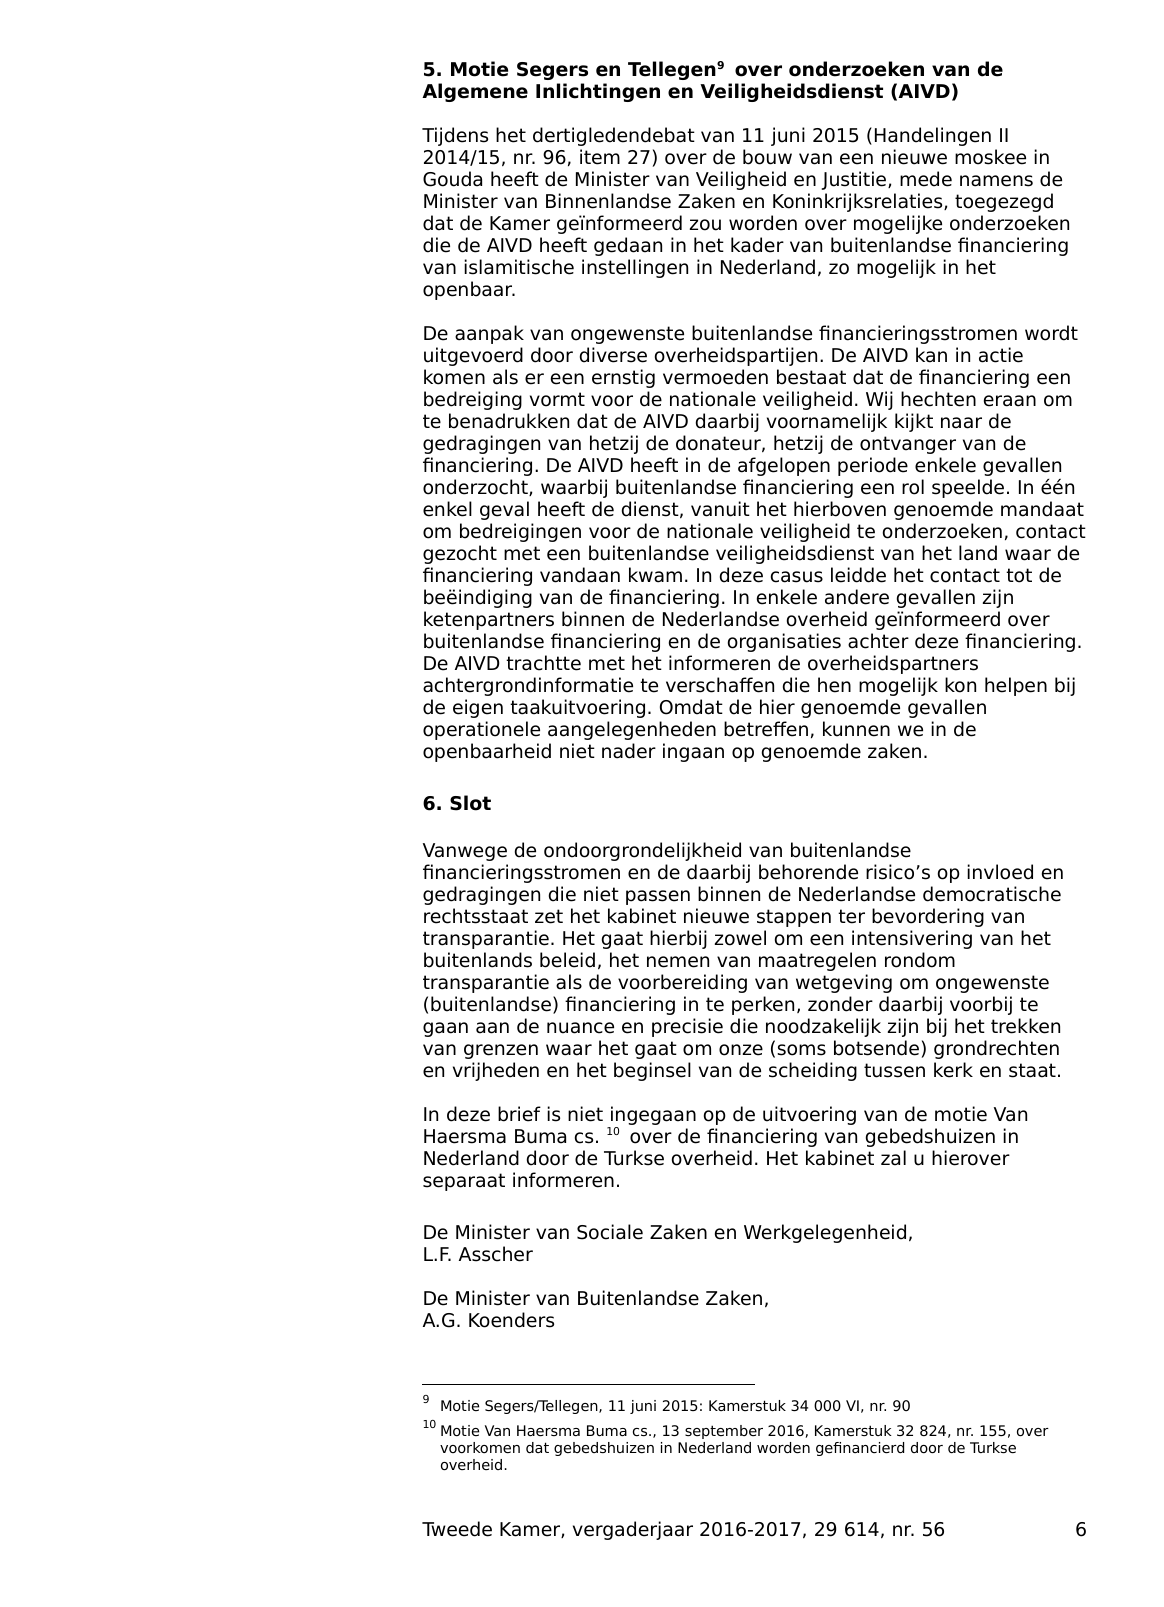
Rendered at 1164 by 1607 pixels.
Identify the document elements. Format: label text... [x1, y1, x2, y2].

text De aanpak van ongewenste buitenlandse financieringsstromen wordt uitgevoerd door diverse overheidspartijen. De AIVD kan in actie komen als er een ernstig vermoeden bestaat dat de financiering een bedreiging vormt voor de nationale veiligheid. Wij hechten eraan om te benadrukken dat de AIVD daarbij voornamelijk kijkt naar de gedragingen van hetzij de donateur, hetzij de ontvanger van de financiering. De AIVD heeft in de afgelopen periode enkele gevallen onderzocht, waarbij buitenlandse financiering een rol speelde. In één enkel geval heeft de dienst, vanuit het hierboven genoemde mandaat om bedreigingen voor de nationale veiligheid te onderzoeken, contact gezocht met een buitenlandse veiligheidsdienst van het land waar de financiering vandaan kwam. In deze casus leidde het contact tot de beëindiging van de financiering. In enkele andere gevallen zijn ketenpartners binnen de Nederlandse overheid geïnformeerd over buitenlandse financiering en de organisaties achter deze financiering. De AIVD trachtte met het informeren de overheidspartners achtergrondinformatie te verschaffen die hen mogelijk kon helpen bij de eigen taakuitvoering. Omdat de hier genoemde gevallen operationele aangelegenheden betreffen, kunnen we in de openbaarheid niet nader ingaan op genoemde zaken. [422, 323, 1087, 763]
text In deze brief is niet ingegaan op de uitvoering van de motie Van Haersma Buma cs. over de financiering van gebedshuizen in Nederland door de Turkse overheid. Het kabinet zal u hierover separaat informeren. [422, 1104, 1087, 1192]
text Motie Van Haersma Buma cs., 13 september 2016, Kamerstuk 32 824, nr. 155, over voorkomen dat gebedshuizen in Nederland worden gefinancierd door de Turkse overheid. [422, 1418, 1087, 1474]
text Tijdens het dertigledendebat van 11 juni 2015 (Handelingen II 2014/15, nr. 96, item 27) over de bouw van een nieuwe moskee in Gouda heeft de Minister van Veiligheid en Justitie, mede namens de Minister van Binnenlandse Zaken en Koninkrijksrelaties, toegezegd dat de Kamer geïnformeerd zou worden over mogelijke onderzoeken die de AIVD heeft gedaan in het kader van buitenlandse financiering van islamitische instellingen in Nederland, zo mogelijk in het openbaar. [422, 125, 1087, 301]
text De Minister van Sociale Zaken en Werkgelegenheid, L.F. Asscher [422, 1222, 1087, 1266]
subtitle 5. Motie Segers en Tellegen over onderzoeken van de Algemene Inlichtingen en Veiligheidsdienst (AIVD) [422, 59, 1087, 103]
text Motie Segers/Tellegen, 11 juni 2015: Kamerstuk 34 000 VI, nr. 90 [422, 1393, 1087, 1416]
subtitle 6. Slot [422, 793, 1087, 815]
text Vanwege de ondoorgrondelijkheid van buitenlandse financieringsstromen en de daarbij behorende risico’s op invloed en gedragingen die niet passen binnen de Nederlandse democratische rechtsstaat zet het kabinet nieuwe stappen ter bevordering van transparantie. Het gaat hierbij zowel om een intensivering van het buitenlands beleid, het nemen van maatregelen rondom transparantie als de voorbereiding van wetgeving om ongewenste (buitenlandse) financiering in te perken, zonder daarbij voorbij te gaan aan de nuance en precisie die noodzakelijk zijn bij het trekken van grenzen waar het gaat om onze (soms botsende) grondrechten en vrijheden en het beginsel van de scheiding tussen kerk en staat. [422, 840, 1087, 1082]
text De Minister van Buitenlandse Zaken, A.G. Koenders [422, 1288, 1087, 1332]
